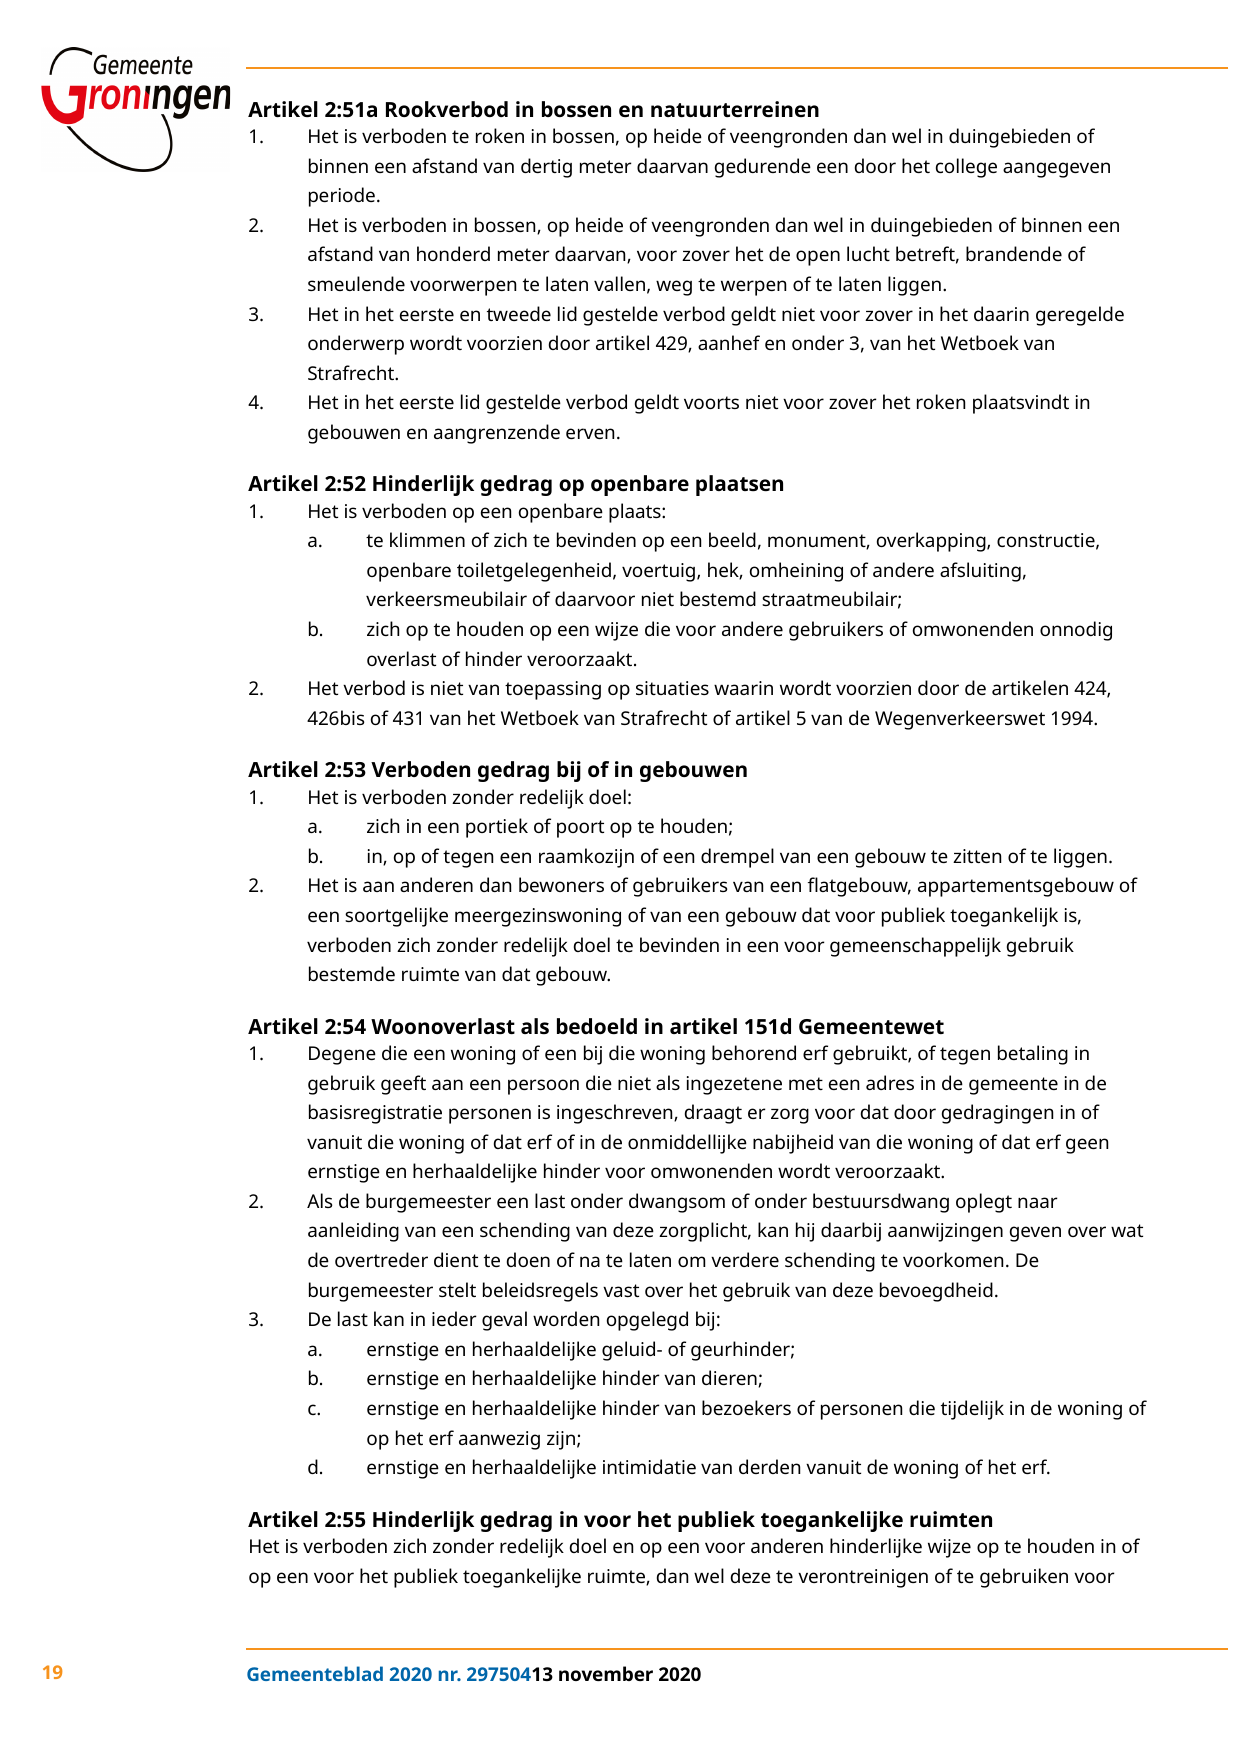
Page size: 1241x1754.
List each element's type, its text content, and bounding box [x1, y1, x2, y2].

list zich in een portiek of poort op te houden; [307, 813, 1152, 839]
list Het is aan anderen dan bewoners of gebruikers van een flatgebouw, appartementsgebouw of een soortgelijke meergezinswoning of van een gebouw dat voor publiek toegankelijk is, verboden zich zonder redelijk doel te bevinden in een voor gemeenschappelijk gebruik bestemde ruimte van dat gebouw. [248, 873, 1152, 987]
list De last kan in ieder geval worden opgelegd bij: [248, 1306, 1152, 1332]
list Het is verboden zonder redelijk doel: [248, 784, 1152, 809]
text Artikel 2:55 Hinderlijk gedrag in voor het publiek toegankelijke ruimten [248, 1505, 1152, 1533]
text Het is verboden zich zonder redelijk doel en op een voor anderen hinderlijke wijze op te houden in of op een voor het publiek toegankelijke ruimte, dan wel deze te verontreinigen of te gebruiken voor [248, 1533, 1152, 1588]
list Het is verboden te roken in bossen, op heide of veengronden dan wel in duingebieden of binnen een afstand van dertig meter daarvan gedurende een door het college aangegeven periode. [248, 123, 1152, 208]
list Het in het eerste lid gestelde verbod geldt voorts niet voor zover het roken plaatsvindt in gebouwen en aangrenzende erven. [248, 389, 1152, 445]
text Artikel 2:53 Verboden gedrag bij of in gebouwen [248, 755, 1152, 784]
list te klimmen of zich te bevinden op een beeld, monument, overkapping, constructie, openbare toiletgelegenheid, voertuig, hek, omheining of andere afsluiting, verkeersmeubilair of daarvoor niet bestemd straatmeubilair; [307, 527, 1152, 612]
picture [41, 47, 231, 172]
list ernstige en herhaaldelijke intimidatie van derden vanuit de woning of het erf. [307, 1454, 1152, 1480]
list in, op of tegen een raamkozijn of een drempel van een gebouw te zitten of te liggen. [307, 843, 1152, 869]
list Als de burgemeester een last onder dwangsom of onder bestuursdwang oplegt naar aanleiding van een schending van deze zorgplicht, kan hij daarbij aanwijzingen geven over wat de overtreder dient te doen of na te laten om verdere schending te voorkomen. De burgemeester stelt beleidsregels vast over het gebruik van deze bevoegdheid. [248, 1188, 1152, 1303]
list ernstige en herhaaldelijke hinder van bezoekers of personen die tijdelijk in de woning of op het erf aanwezig zijn; [307, 1395, 1152, 1451]
list Het in het eerste en tweede lid gestelde verbod geldt niet voor zover in het daarin geregelde onderwerp wordt voorzien door artikel 429, aanhef en onder 3, van het Wetboek van Strafrecht. [248, 301, 1152, 386]
list ernstige en herhaaldelijke hinder van dieren; [307, 1366, 1152, 1391]
list Het is verboden in bossen, op heide of veengronden dan wel in duingebieden of binnen een afstand van honderd meter daarvan, voor zover het de open lucht betreft, brandende of smeulende voorwerpen te laten vallen, weg te werpen of te laten liggen. [248, 212, 1152, 297]
list Het is verboden op een openbare plaats: [248, 498, 1152, 524]
text Artikel 2:51a Rookverbod in bossen en natuurterreinen [248, 95, 1152, 123]
text Artikel 2:54 Woonoverlast als bedoeld in artikel 151d Gemeentewet [248, 1012, 1152, 1040]
list Het verbod is niet van toepassing op situaties waarin wordt voorzien door de artikelen 424, 426bis of 431 van het Wetboek van Strafrecht of artikel 5 van de Wegenverkeerswet 1994. [248, 675, 1152, 731]
list Degene die een woning of een bij die woning behorend erf gebruikt, of tegen betaling in gebruik geeft aan een persoon die niet als ingezetene met een adres in de gemeente in de basisregistratie personen is ingeschreven, draagt er zorg voor dat door gedragingen in of vanuit die woning of dat erf of in de onmiddellijke nabijheid van die woning of dat erf geen ernstige en herhaaldelijke hinder voor omwonenden wordt veroorzaakt. [248, 1040, 1152, 1184]
text Artikel 2:52 Hinderlijk gedrag op openbare plaatsen [248, 469, 1152, 498]
list ernstige en herhaaldelijke geluid- of geurhinder; [307, 1336, 1152, 1362]
list zich op te houden op een wijze die voor andere gebruikers of omwonenden onnodig overlast of hinder veroorzaakt. [307, 616, 1152, 672]
